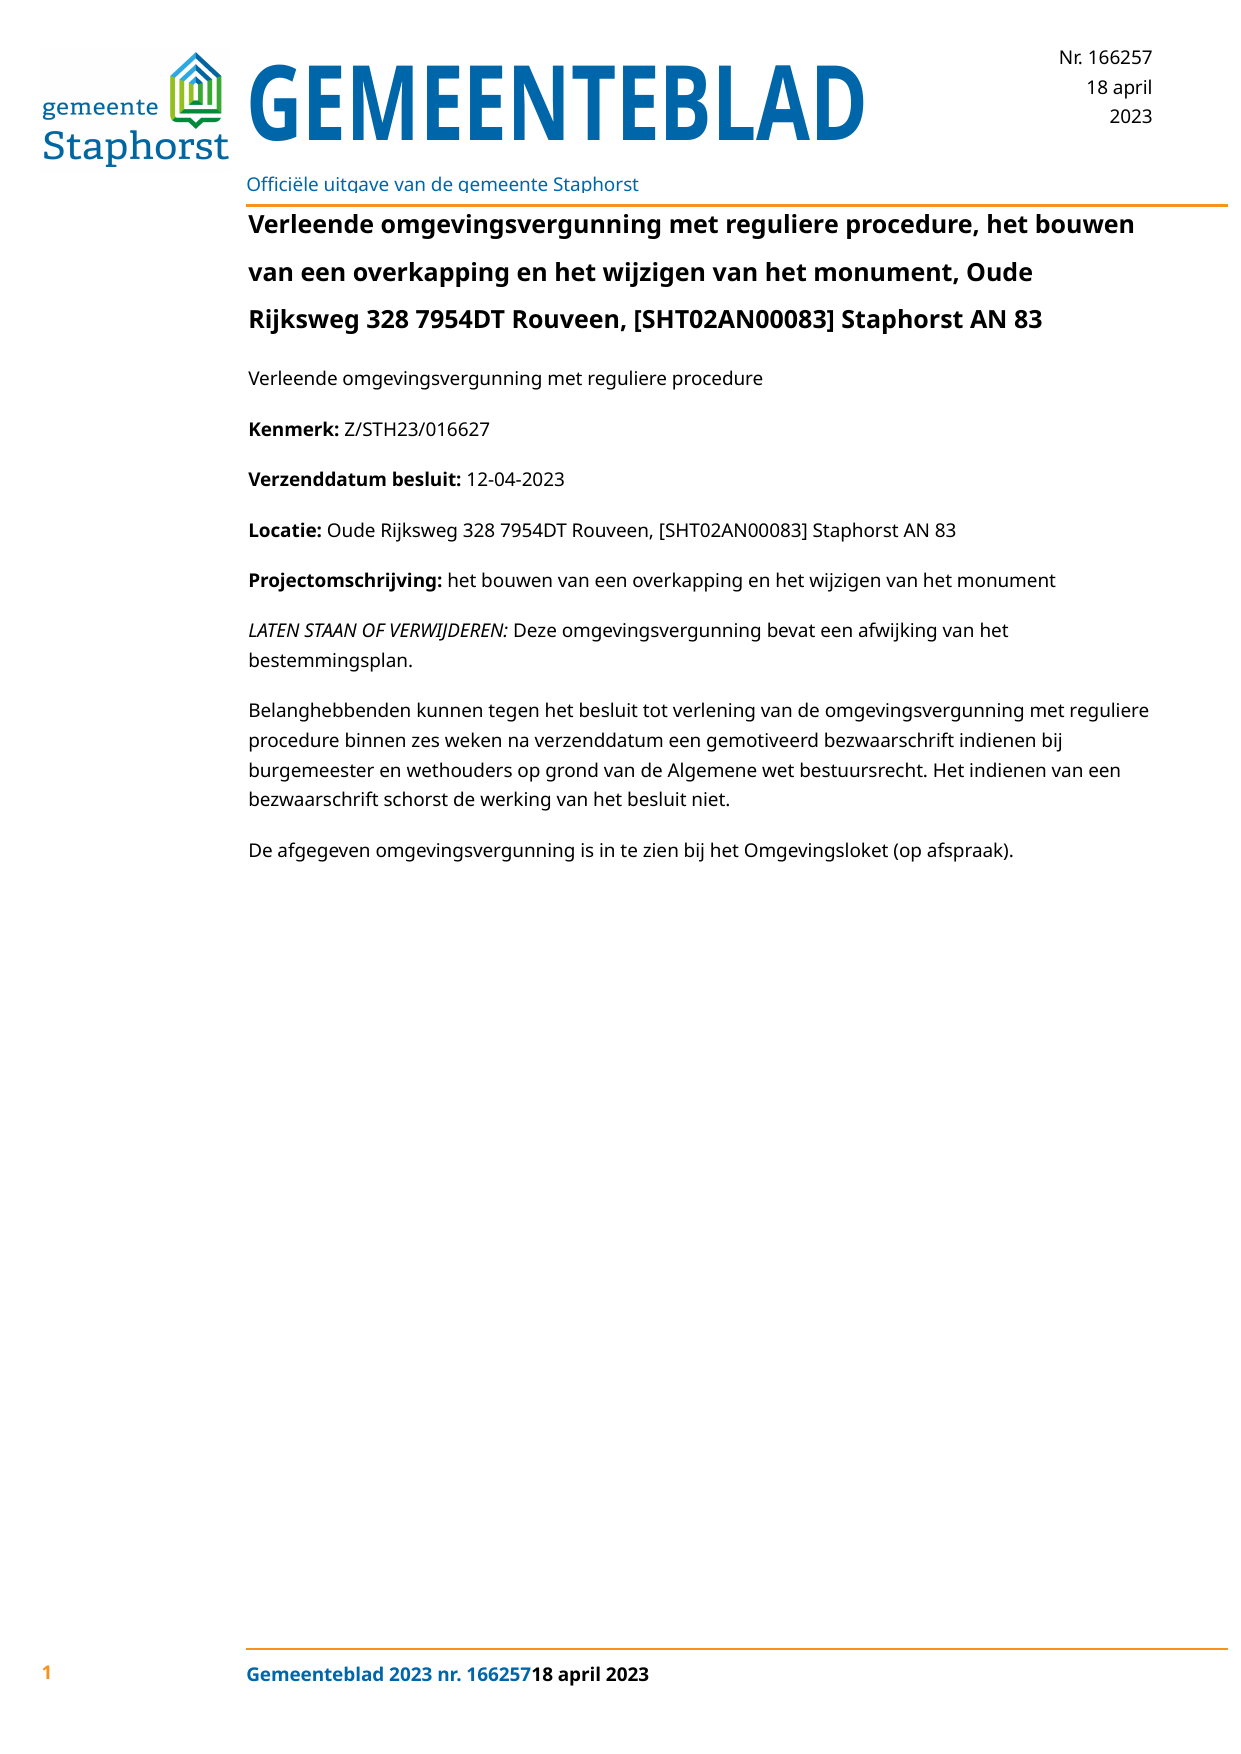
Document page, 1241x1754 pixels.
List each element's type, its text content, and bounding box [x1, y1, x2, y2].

text Locatie: Oude Rijksweg 328 7954DT Rouveen, [SHT02AN00083] Staphorst AN 83 [248, 517, 1152, 542]
text De afgegeven omgevingsvergunning is in te zien bij het Omgevingsloket (op afspraak). [248, 837, 1152, 862]
text Projectomschrijving: het bouwen van een overkapping en het wijzigen van het monument [248, 567, 1152, 593]
text Verleende omgevingsvergunning met reguliere procedure [248, 366, 1152, 391]
text Verleende omgevingsvergunning met reguliere procedure, het bouwen van een overkapping en het wijzigen van het monument, Oude Rijksweg 328 7954DT Rouveen, [SHT02AN00083] Staphorst AN 83 [248, 207, 1152, 336]
text Belanghebbenden kunnen tegen het besluit tot verlening van de omgevingsvergunning met reguliere procedure binnen zes weken na verzenddatum een gemotiveerd bezwaarschrift indienen bij burgemeester en wethouders op grond van de Algemene wet bestuursrecht. Het indienen van een bezwaarschrift schorst de werking van het besluit niet. [248, 698, 1152, 812]
text LATEN STAAN OF VERWIJDEREN: Deze omgevingsvergunning bevat een afwijking van het bestemmingsplan. [248, 618, 1152, 673]
text Kenmerk: Z/STH23/016627 [248, 416, 1152, 442]
text Verzenddatum besluit: 12-04-2023 [248, 466, 1152, 492]
picture [41, 47, 231, 172]
